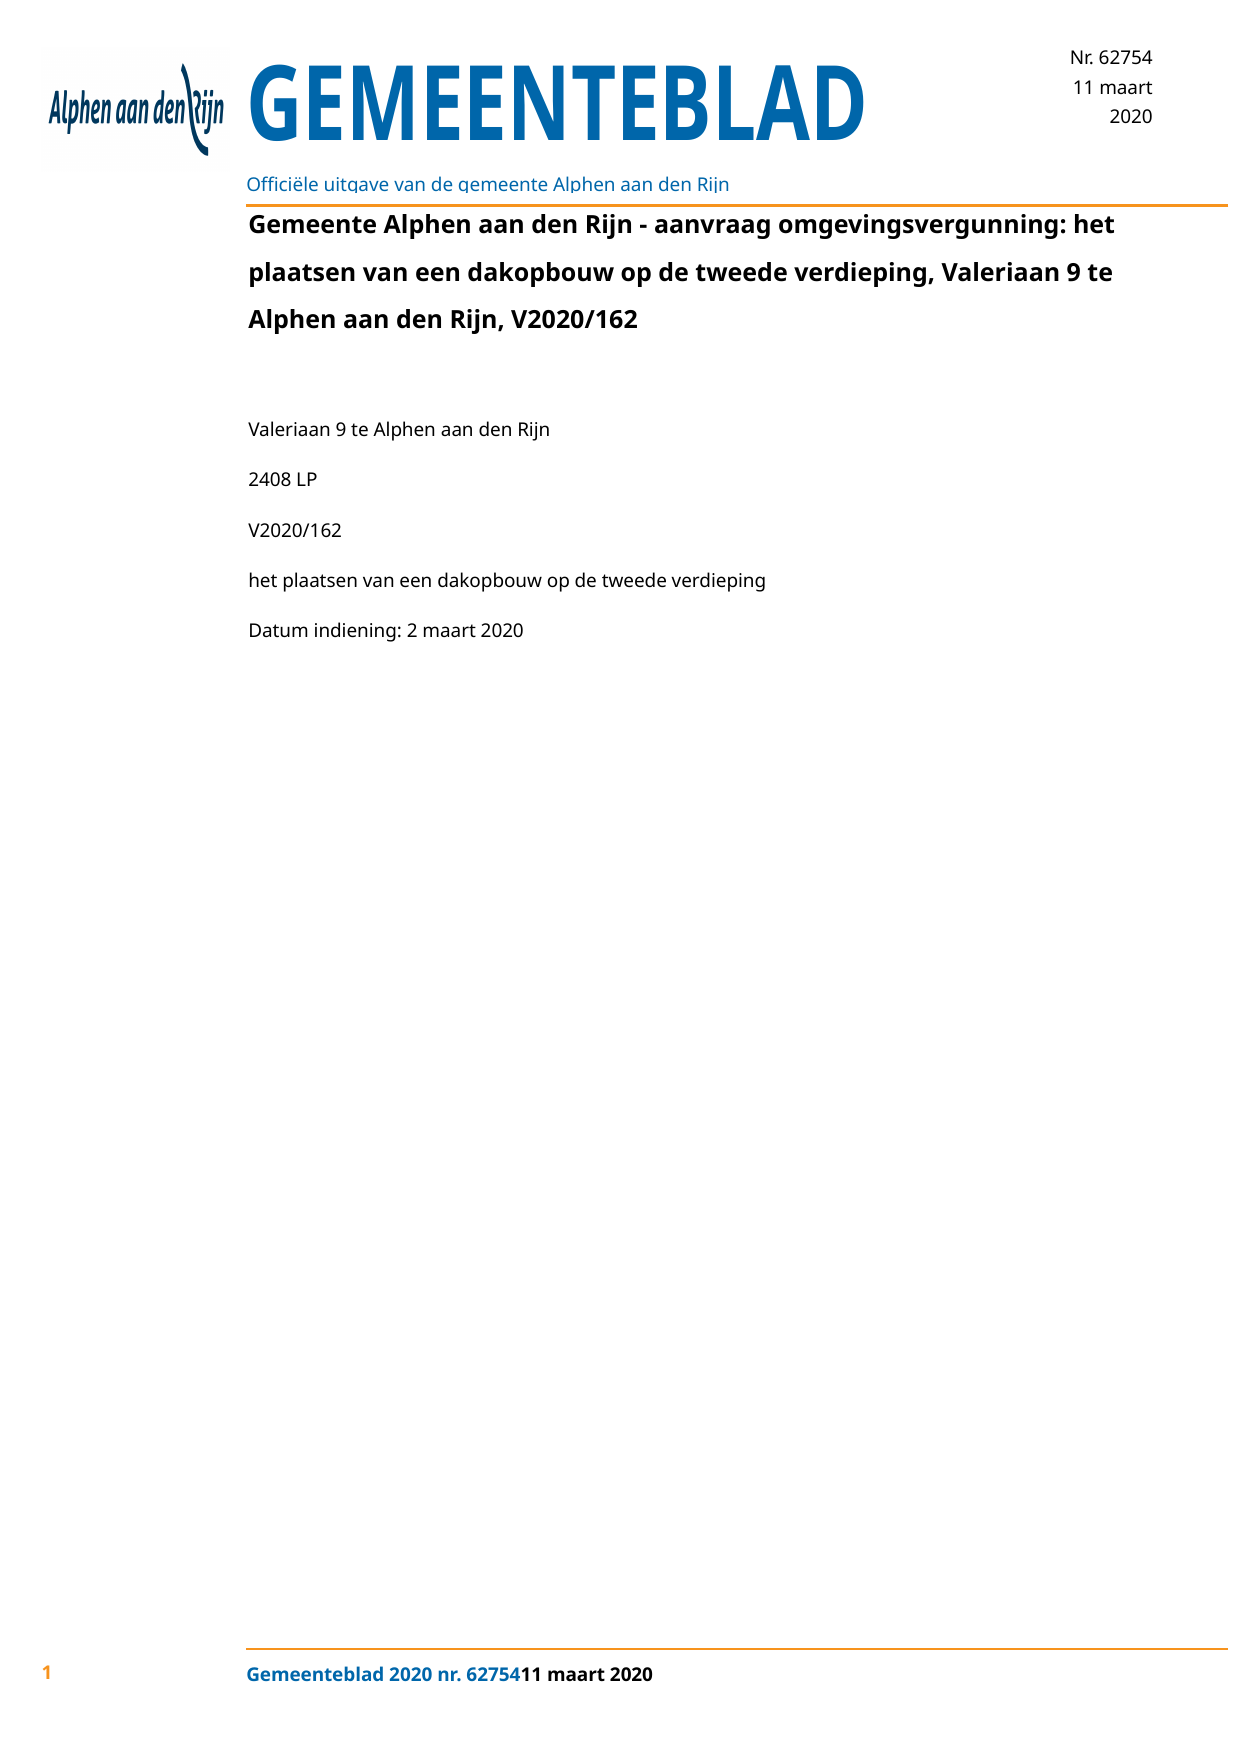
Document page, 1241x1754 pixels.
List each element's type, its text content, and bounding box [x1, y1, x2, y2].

picture [41, 47, 231, 172]
text Datum indiening: 2 maart 2020 [248, 618, 1152, 643]
text Gemeente Alphen aan den Rijn - aanvraag omgevingsvergunning: het plaatsen van een dakopbouw op de tweede verdieping, Valeriaan 9 te Alphen aan den Rijn, V2020/162 [248, 207, 1152, 336]
text V2020/162 [248, 517, 1152, 542]
text 2408 LP [248, 466, 1152, 492]
text het plaatsen van een dakopbouw op de tweede verdieping [248, 567, 1152, 593]
text Valeriaan 9 te Alphen aan den Rijn [248, 416, 1152, 442]
